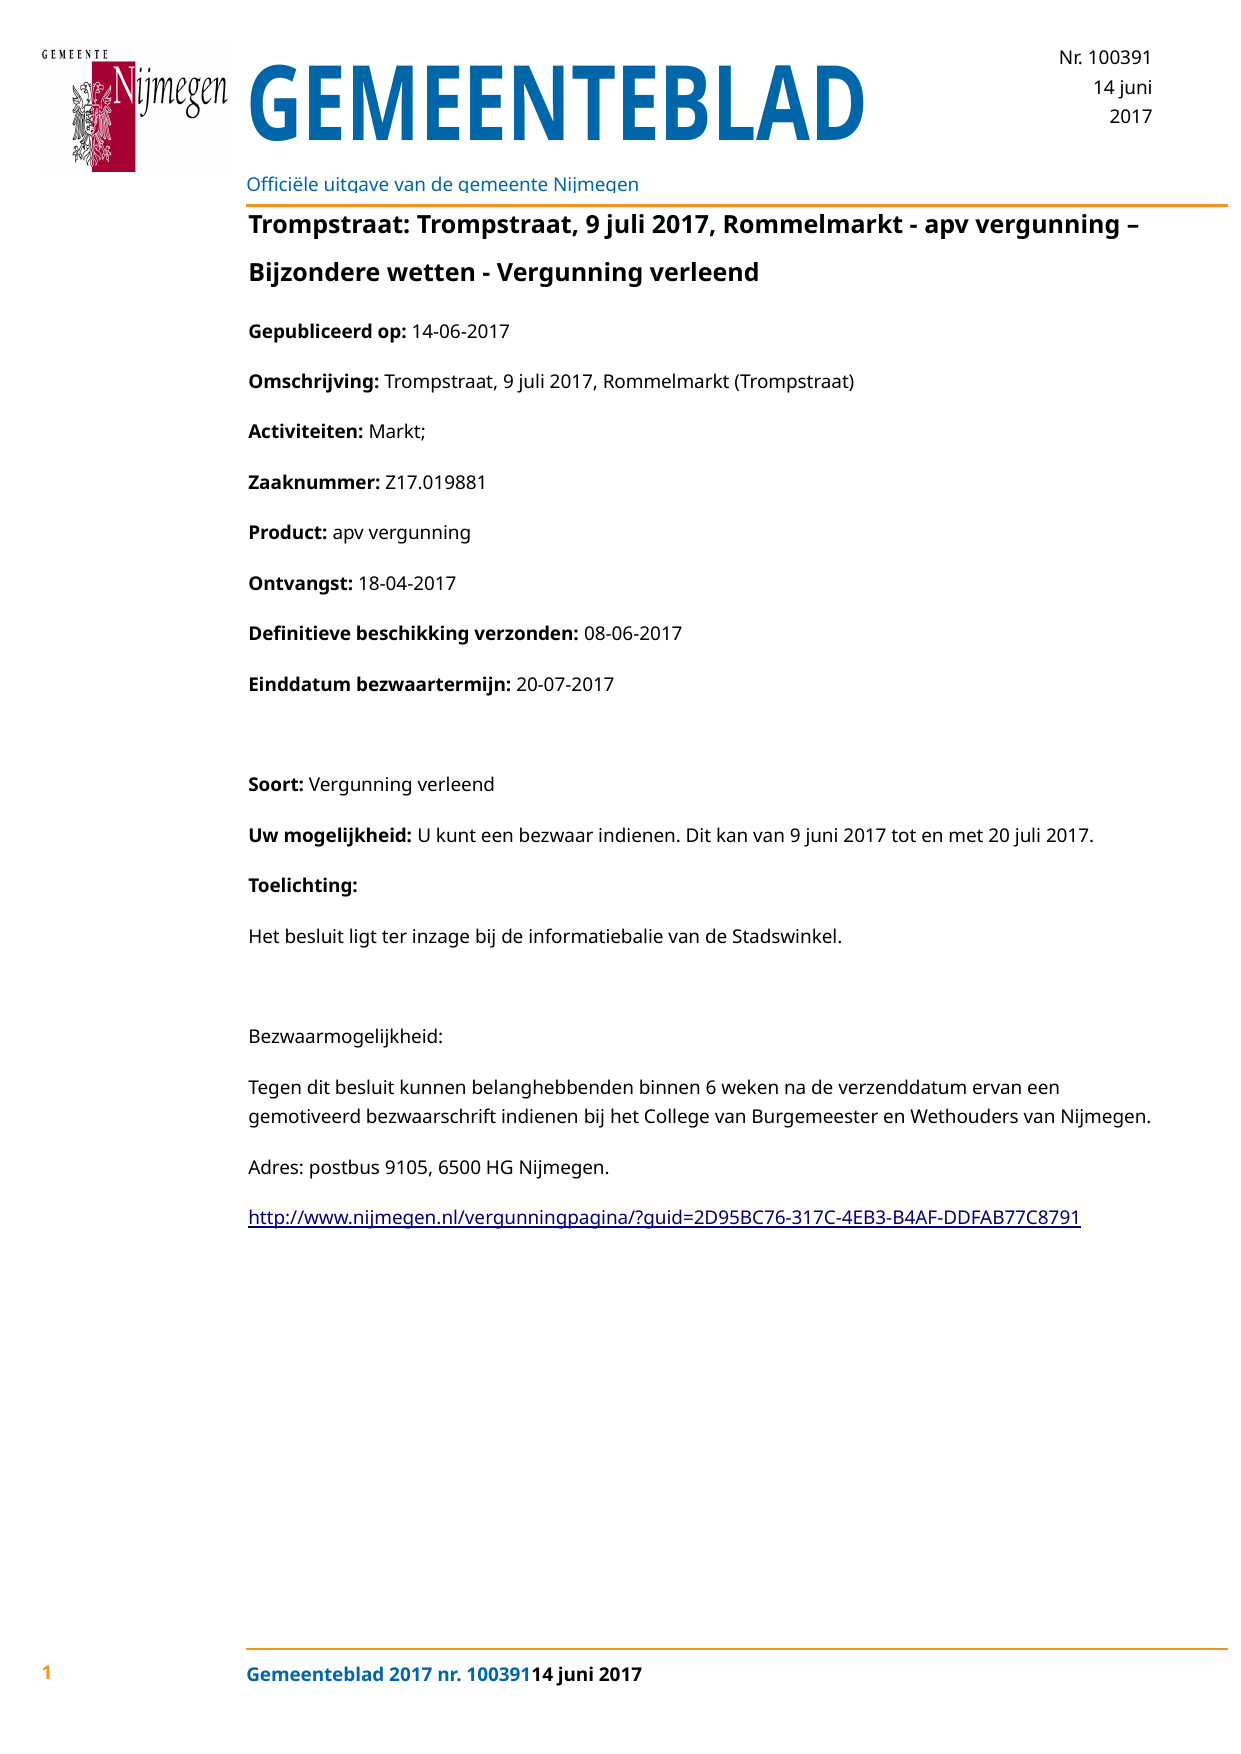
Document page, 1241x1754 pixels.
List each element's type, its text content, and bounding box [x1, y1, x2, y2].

text Tegen dit besluit kunnen belanghebbenden binnen 6 weken na de verzenddatum ervan een gemotiveerd bezwaarschrift indienen bij het College van Burgemeester en Wethouders van Nijmegen. [248, 1074, 1152, 1129]
picture [41, 47, 231, 172]
text Activiteiten: Markt; [248, 419, 1152, 444]
text Uw mogelijkheid: U kunt een bezwaar indienen. Dit kan van 9 juni 2017 tot en met 20 juli 2017. [248, 822, 1152, 848]
text Product: apv vergunning [248, 519, 1152, 545]
text http://www.nijmegen.nl/vergunningpagina/?guid=2D95BC76-317C-4EB3-B4AF-DDFAB77C8791 [248, 1204, 1152, 1230]
text Toelichting: [248, 872, 1152, 898]
text Ontvangst: 18-04-2017 [248, 570, 1152, 596]
text Soort: Vergunning verleend [248, 772, 1152, 797]
text Definitieve beschikking verzonden: 08-06-2017 [248, 620, 1152, 646]
text Trompstraat: Trompstraat, 9 juli 2017, Rommelmarkt - apv vergunning – Bijzondere wetten - Vergunning verleend [248, 207, 1152, 288]
text Het besluit ligt ter inzage bij de informatiebalie van de Stadswinkel. [248, 923, 1152, 949]
text Einddatum bezwaartermijn: 20-07-2017 [248, 671, 1152, 697]
text Bezwaarmogelijkheid: [248, 1024, 1152, 1049]
text Gepubliceerd op: 14-06-2017 [248, 318, 1152, 344]
text Adres: postbus 9105, 6500 HG Nijmegen. [248, 1154, 1152, 1180]
text Omschrijving: Trompstraat, 9 juli 2017, Rommelmarkt (Trompstraat) [248, 368, 1152, 394]
text Zaaknummer: Z17.019881 [248, 469, 1152, 495]
